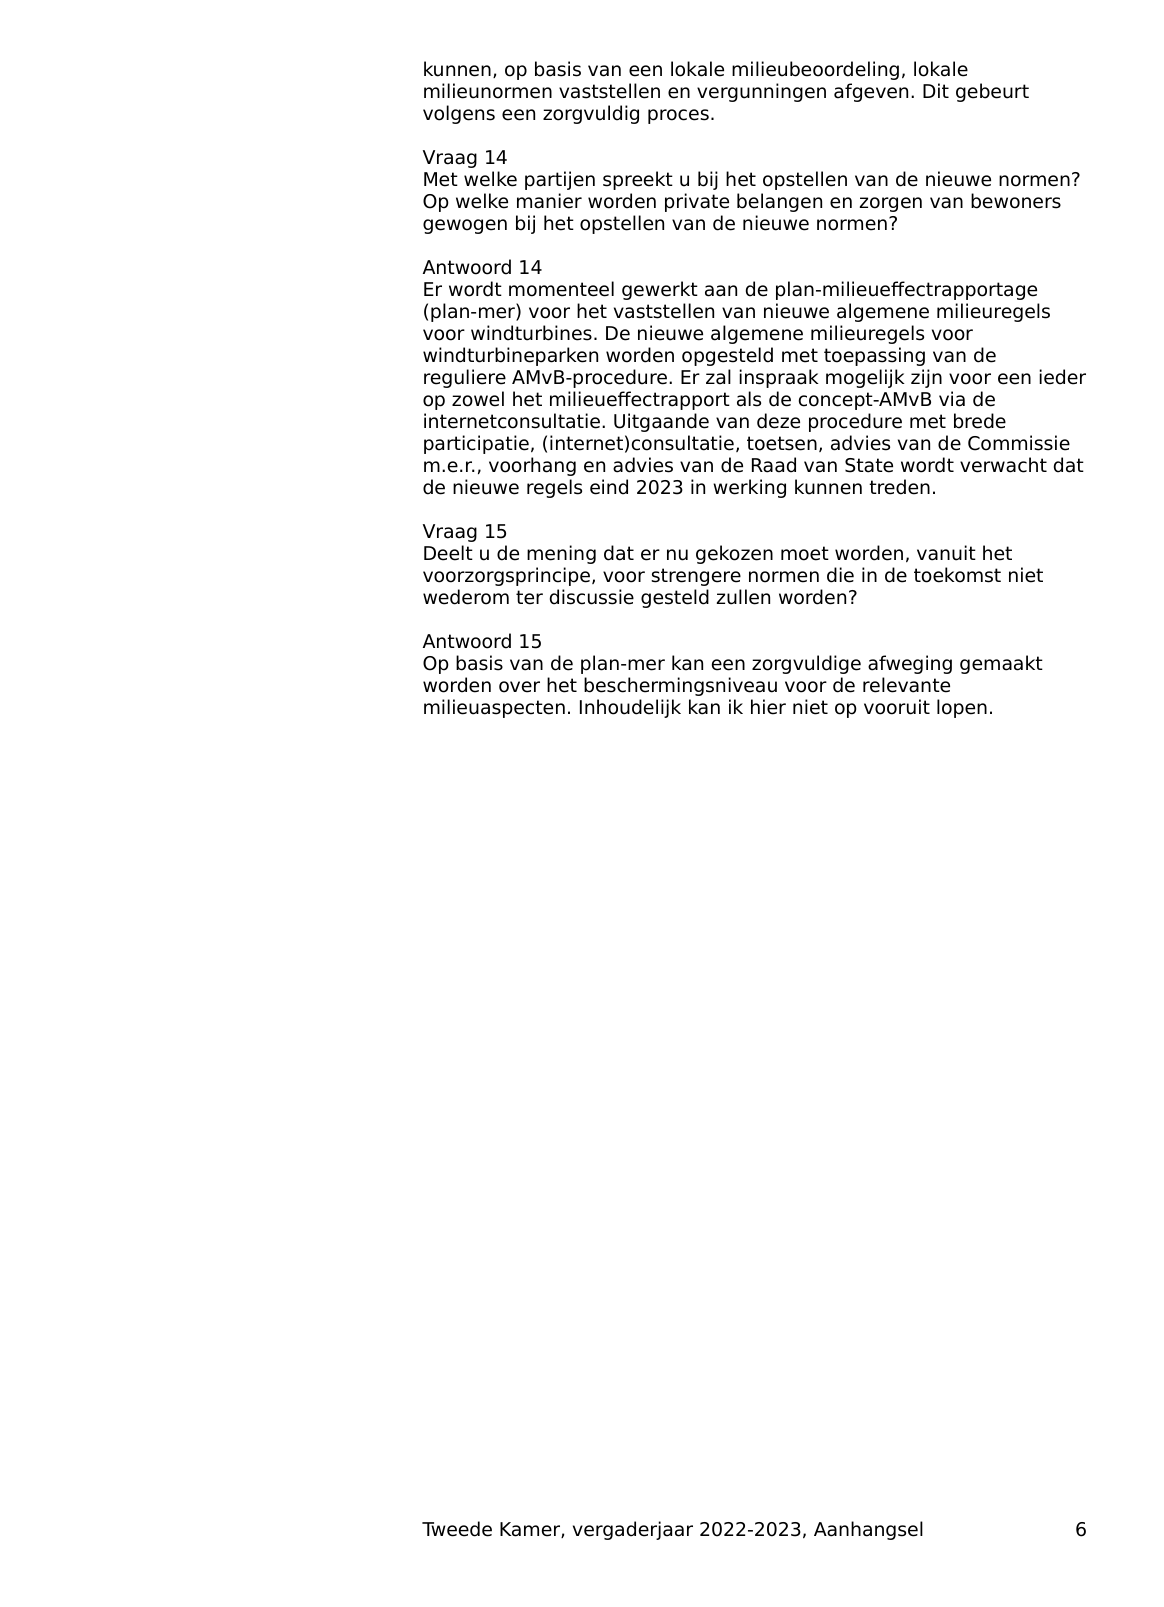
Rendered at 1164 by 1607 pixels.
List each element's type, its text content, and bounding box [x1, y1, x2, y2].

text Met welke partijen spreekt u bij het opstellen van de nieuwe normen? Op welke manier worden private belangen en zorgen van bewoners gewogen bij het opstellen van de nieuwe normen? [422, 169, 1087, 235]
text kunnen, op basis van een lokale milieubeoordeling, lokale milieunormen vaststellen en vergunningen afgeven. Dit gebeurt volgens een zorgvuldig proces. [422, 59, 1087, 125]
text Deelt u de mening dat er nu gekozen moet worden, vanuit het voorzorgsprincipe, voor strengere normen die in de toekomst niet wederom ter discussie gesteld zullen worden? [422, 543, 1087, 609]
text Vraag 15 [422, 521, 1087, 543]
text Antwoord 14 [422, 257, 1087, 279]
text Vraag 14 [422, 147, 1087, 169]
text Er wordt momenteel gewerkt aan de plan-milieueffectrapportage (plan-mer) voor het vaststellen van nieuwe algemene milieuregels voor windturbines. De nieuwe algemene milieuregels voor windturbineparken worden opgesteld met toepassing van de reguliere AMvB-procedure. Er zal inspraak mogelijk zijn voor een ieder op zowel het milieueffectrapport als de concept-AMvB via de internetconsultatie. Uitgaande van deze procedure met brede participatie, (internet)consultatie, toetsen, advies van de Commissie m.e.r., voorhang en advies van de Raad van State wordt verwacht dat de nieuwe regels eind 2023 in werking kunnen treden. [422, 279, 1087, 499]
text Op basis van de plan-mer kan een zorgvuldige afweging gemaakt worden over het beschermingsniveau voor de relevante milieuaspecten. Inhoudelijk kan ik hier niet op vooruit lopen. [422, 653, 1087, 719]
text Antwoord 15 [422, 631, 1087, 653]
